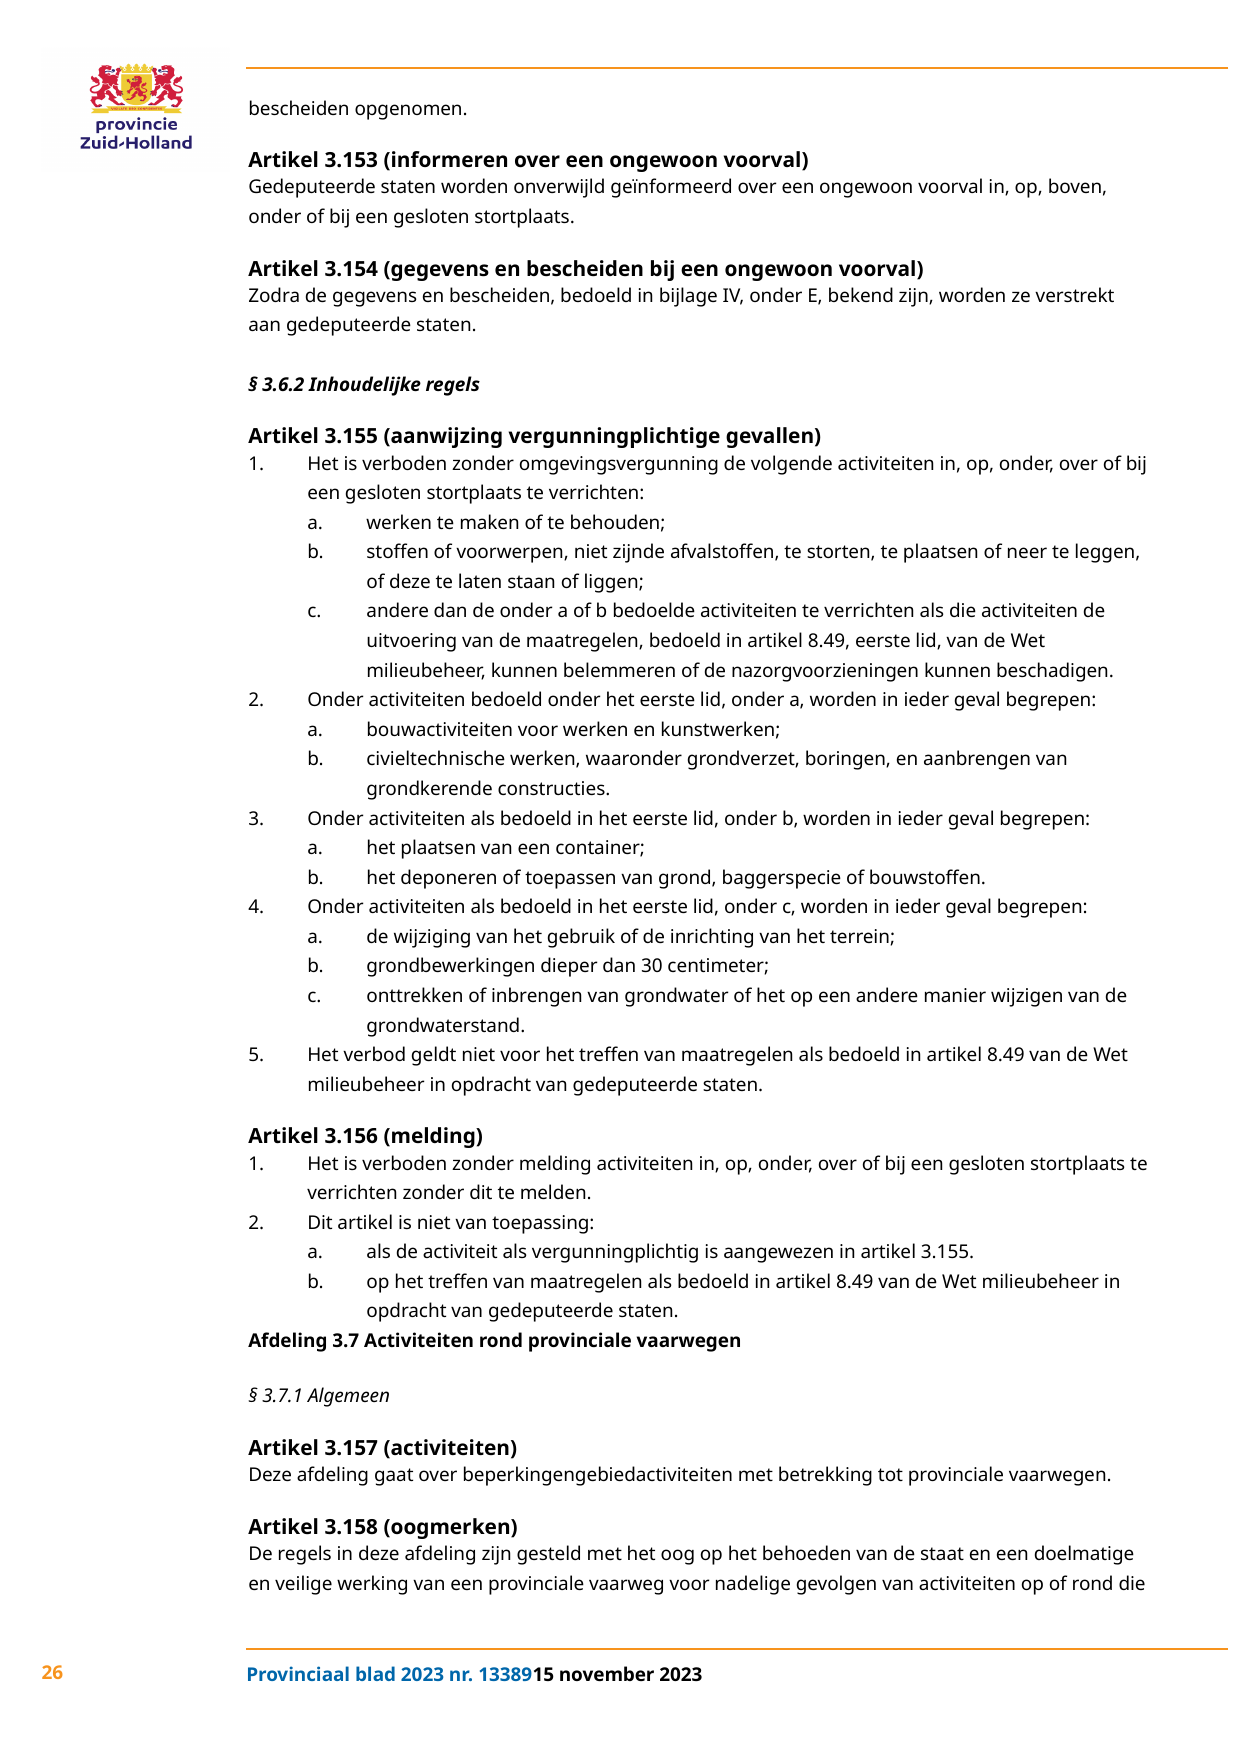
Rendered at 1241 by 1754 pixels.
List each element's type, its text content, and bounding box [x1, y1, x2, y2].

text Gedeputeerde staten worden onverwijld geïnformeerd over een ongewoon voorval in, op, boven, onder of bij een gesloten stortplaats. [248, 174, 1152, 229]
text Artikel 3.158 (oogmerken) [248, 1512, 1152, 1540]
text Artikel 3.153 (informeren over een ongewoon voorval) [248, 145, 1152, 174]
text Artikel 3.156 (melding) [248, 1121, 1152, 1150]
text Artikel 3.155 (aanwijzing vergunningplichtige gevallen) [248, 421, 1152, 450]
list Het is verboden zonder omgevingsvergunning de volgende activiteiten in, op, onder, over of bij een gesloten stortplaats te verrichten: [248, 450, 1152, 505]
text Zodra de gegevens en bescheiden, bedoeld in bijlage IV, onder E, bekend zijn, worden ze verstrekt aan gedeputeerde staten. [248, 282, 1152, 337]
text bescheiden opgenomen. [248, 95, 1152, 121]
picture [41, 47, 231, 172]
list onttrekken of inbrengen van grondwater of het op een andere manier wijzigen van de grondwaterstand. [307, 982, 1152, 1037]
list als de activiteit als vergunningplichtig is aangewezen in artikel 3.155. [307, 1238, 1152, 1264]
list Het is verboden zonder melding activiteiten in, op, onder, over of bij een gesloten stortplaats te verrichten zonder dit te melden. [248, 1150, 1152, 1205]
list civieltechnische werken, waaronder grondverzet, boringen, en aanbrengen van grondkerende constructies. [307, 746, 1152, 801]
list het plaatsen van een container; [307, 834, 1152, 860]
text Deze afdeling gaat over beperkingengebiedactiviteiten met betrekking tot provinciale vaarwegen. [248, 1461, 1152, 1487]
list Onder activiteiten als bedoeld in het eerste lid, onder b, worden in ieder geval begrepen: [248, 805, 1152, 830]
list de wijziging van het gebruik of de inrichting van het terrein; [307, 923, 1152, 949]
list werken te maken of te behouden; [307, 509, 1152, 534]
list het deponeren of toepassen van grond, baggerspecie of bouwstoffen. [307, 864, 1152, 889]
text Afdeling 3.7 Activiteiten rond provinciale vaarwegen [248, 1327, 1152, 1353]
list Dit artikel is niet van toepassing: [248, 1209, 1152, 1235]
list bouwactiviteiten voor werken en kunstwerken; [307, 716, 1152, 742]
list Onder activiteiten als bedoeld in het eerste lid, onder c, worden in ieder geval begrepen: [248, 893, 1152, 919]
list Onder activiteiten bedoeld onder het eerste lid, onder a, worden in ieder geval begrepen: [248, 686, 1152, 712]
text § 3.7.1 Algemeen [248, 1383, 1152, 1408]
list grondbewerkingen dieper dan 30 centimeter; [307, 953, 1152, 978]
list stoffen of voorwerpen, niet zijnde afvalstoffen, te storten, te plaatsen of neer te leggen, of deze te laten staan of liggen; [307, 538, 1152, 594]
text Artikel 3.157 (activiteiten) [248, 1433, 1152, 1461]
list Het verbod geldt niet voor het treffen van maatregelen als bedoeld in artikel 8.49 van de Wet milieubeheer in opdracht van gedeputeerde staten. [248, 1041, 1152, 1097]
list op het treffen van maatregelen als bedoeld in artikel 8.49 van de Wet milieubeheer in opdracht van gedeputeerde staten. [307, 1268, 1152, 1323]
list andere dan de onder a of b bedoelde activiteiten te verrichten als die activiteiten de uitvoering van de maatregelen, bedoeld in artikel 8.49, eerste lid, van de Wet milieubeheer, kunnen belemmeren of de nazorgvoorzieningen kunnen beschadigen. [307, 598, 1152, 682]
text Artikel 3.154 (gegevens en bescheiden bij een ongewoon voorval) [248, 254, 1152, 282]
text De regels in deze afdeling zijn gesteld met het oog op het behoeden van de staat en een doelmatige en veilige werking van een provinciale vaarweg voor nadelige gevolgen van activiteiten op of rond die [248, 1540, 1152, 1596]
text § 3.6.2 Inhoudelijke regels [248, 371, 1152, 397]
